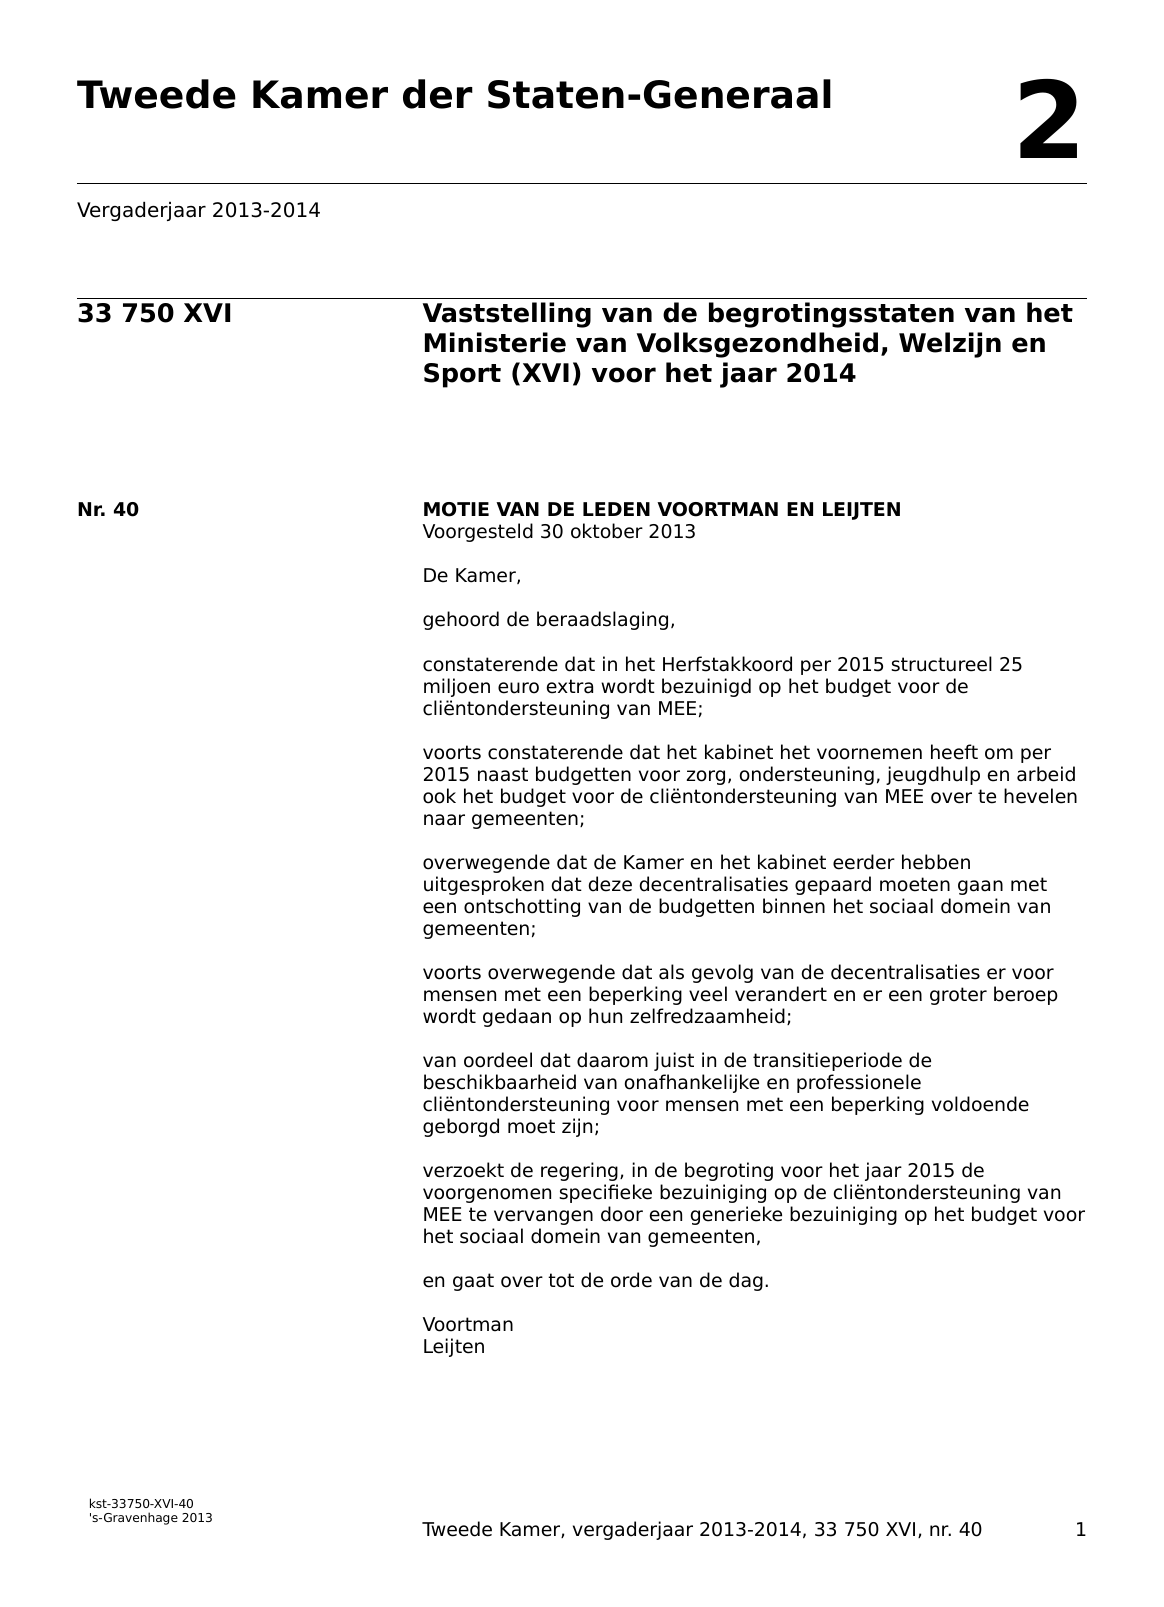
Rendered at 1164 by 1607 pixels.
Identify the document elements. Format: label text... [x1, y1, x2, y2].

table_header 2 [886, 59, 1087, 183]
text gehoord de beraadslaging, [422, 609, 1087, 631]
text verzoekt de regering, in de begroting voor het jaar 2015 de voorgenomen specifieke bezuiniging op de cliëntondersteuning van MEE te vervangen door een generieke bezuiniging op het budget voor het sociaal domein van gemeenten, [422, 1160, 1087, 1248]
subtitle Nr. 40 MOTIE VAN DE LEDEN VOORTMAN EN LEIJTEN [77, 499, 1087, 521]
text en gaat over tot de orde van de dag. [422, 1270, 1087, 1292]
subtitle 33 750 XVI Vaststelling van de begrotingsstaten van het Ministerie van Volksgezondheid, Welzijn en Sport (XVI) voor het jaar 2014 [77, 299, 1087, 388]
table_cell Vergaderjaar 2013-2014 [77, 184, 1087, 298]
text van oordeel dat daarom juist in de transitieperiode de beschikbaarheid van onafhankelijke en professionele cliëntondersteuning voor mensen met een beperking voldoende geborgd moet zijn; [422, 1050, 1087, 1138]
text kst-33750-XVI-40 [88, 1497, 323, 1511]
text De Kamer, [422, 565, 1087, 587]
text voorts overwegende dat als gevolg van de decentralisaties er voor mensen met een beperking veel verandert en er een groter beroep wordt gedaan op hun zelfredzaamheid; [422, 962, 1087, 1028]
text 's-Gravenhage 2013 [88, 1511, 323, 1525]
text voorts constaterende dat het kabinet het voornemen heeft om per 2015 naast budgetten voor zorg, ondersteuning, jeugdhulp en arbeid ook het budget voor de cliëntondersteuning van MEE over te hevelen naar gemeenten; [422, 742, 1087, 829]
table_header Tweede Kamer der Staten-Generaal [77, 59, 886, 183]
text overwegende dat de Kamer en het kabinet eerder hebben uitgesproken dat deze decentralisaties gepaard moeten gaan met een ontschotting van de budgetten binnen het sociaal domein van gemeenten; [422, 852, 1087, 940]
text Voortman [422, 1314, 1087, 1336]
text Voorgesteld 30 oktober 2013 [422, 521, 1087, 543]
text Leijten [422, 1336, 1087, 1358]
text constaterende dat in het Herfstakkoord per 2015 structureel 25 miljoen euro extra wordt bezuinigd op het budget voor de cliëntondersteuning van MEE; [422, 653, 1087, 719]
